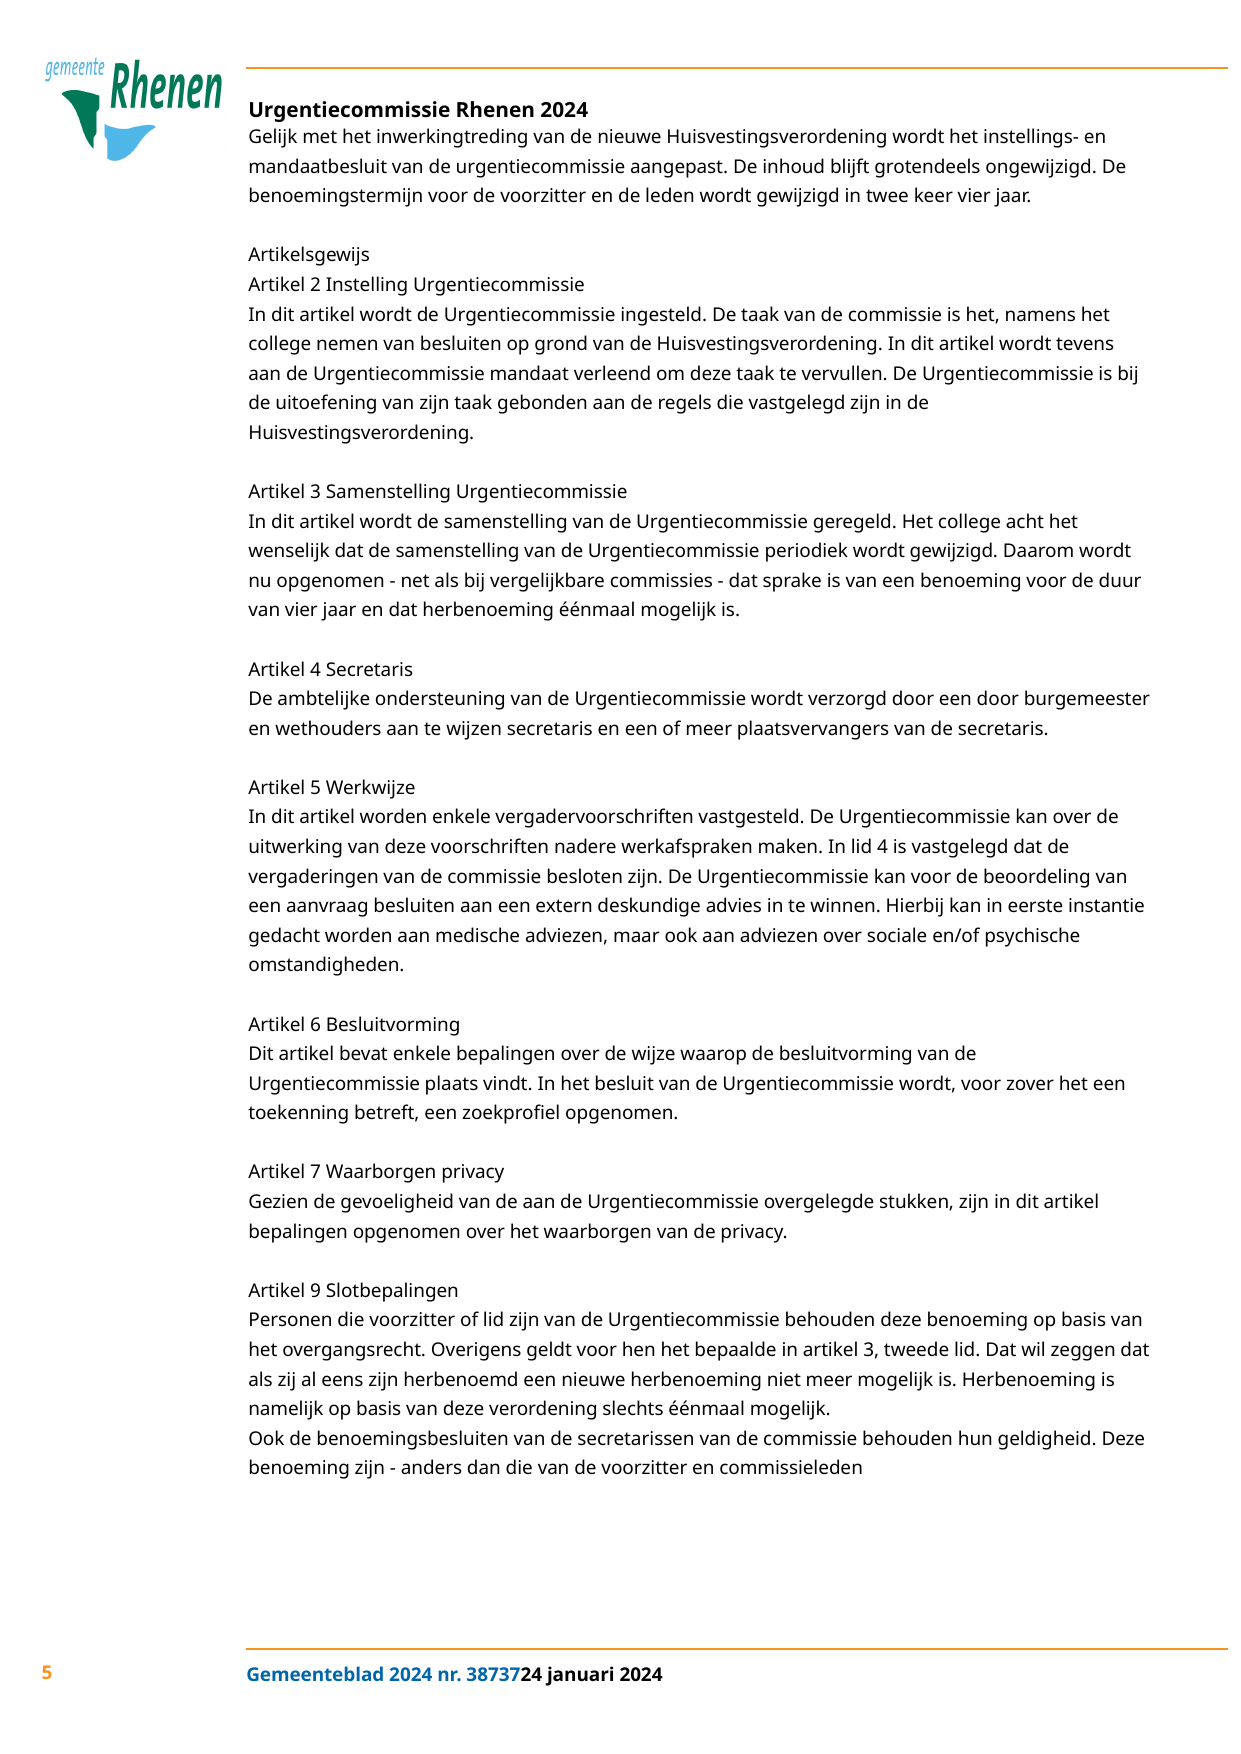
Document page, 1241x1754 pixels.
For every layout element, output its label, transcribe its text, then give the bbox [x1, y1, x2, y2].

text Artikel 5 Werkwijze [248, 774, 1152, 800]
text Artikel 6 Besluitvorming [248, 1011, 1152, 1037]
text Artikel 7 Waarborgen privacy [248, 1159, 1152, 1184]
text Dit artikel bevat enkele bepalingen over de wijze waarop de besluitvorming van de Urgentiecommissie plaats vindt. In het besluit van de Urgentiecommissie wordt, voor zover het een toekenning betreft, een zoekprofiel opgenomen. [248, 1040, 1152, 1125]
text Personen die voorzitter of lid zijn van de Urgentiecommissie behouden deze benoeming op basis van het overgangsrecht. Overigens geldt voor hen het bepaalde in artikel 3, tweede lid. Dat wil zeggen dat als zij al eens zijn herbenoemd een nieuwe herbenoeming niet meer mogelijk is. Herbenoeming is namelijk op basis van deze verordening slechts éénmaal mogelijk. [248, 1307, 1152, 1421]
text Artikel 9 Slotbepalingen [248, 1277, 1152, 1303]
text Artikel 2 Instelling Urgentiecommissie [248, 271, 1152, 297]
text Urgentiecommissie Rhenen 2024 [248, 95, 1152, 123]
text In dit artikel wordt de Urgentiecommissie ingesteld. De taak van de commissie is het, namens het college nemen van besluiten op grond van de Huisvestingsverordening. In dit artikel wordt tevens aan de Urgentiecommissie mandaat verleend om deze taak te vervullen. De Urgentiecommissie is bij de uitoefening van zijn taak gebonden aan de regels die vastgelegd zijn in de Huisvestingsverordening. [248, 301, 1152, 445]
picture [41, 47, 231, 172]
text Artikelsgewijs [248, 242, 1152, 267]
text Gelijk met het inwerkingtreding van de nieuwe Huisvestingsverordening wordt het instellings- en mandaatbesluit van de urgentiecommissie aangepast. De inhoud blijft grotendeels ongewijzigd. De benoemingstermijn voor de voorzitter en de leden wordt gewijzigd in twee keer vier jaar. [248, 123, 1152, 208]
text Ook de benoemingsbesluiten van de secretarissen van de commissie behouden hun geldigheid. Deze benoeming zijn - anders dan die van de voorzitter en commissieleden [248, 1425, 1152, 1480]
text Artikel 4 Secretaris [248, 656, 1152, 682]
text Artikel 3 Samenstelling Urgentiecommissie [248, 478, 1152, 504]
text De ambtelijke ondersteuning van de Urgentiecommissie wordt verzorgd door een door burgemeester en wethouders aan te wijzen secretaris en een of meer plaatsvervangers van de secretaris. [248, 685, 1152, 741]
text In dit artikel wordt de samenstelling van de Urgentiecommissie geregeld. Het college acht het wenselijk dat de samenstelling van de Urgentiecommissie periodiek wordt gewijzigd. Daarom wordt nu opgenomen - net als bij vergelijkbare commissies - dat sprake is van een benoeming voor de duur van vier jaar en dat herbenoeming éénmaal mogelijk is. [248, 508, 1152, 622]
text In dit artikel worden enkele vergadervoorschriften vastgesteld. De Urgentiecommissie kan over de uitwerking van deze voorschriften nadere werkafspraken maken. In lid 4 is vastgelegd dat de vergaderingen van de commissie besloten zijn. De Urgentiecommissie kan voor de beoordeling van een aanvraag besluiten aan een extern deskundige advies in te winnen. Hierbij kan in eerste instantie gedacht worden aan medische adviezen, maar ook aan adviezen over sociale en/of psychische omstandigheden. [248, 804, 1152, 977]
text Gezien de gevoeligheid van de aan de Urgentiecommissie overgelegde stukken, zijn in dit artikel bepalingen opgenomen over het waarborgen van de privacy. [248, 1188, 1152, 1244]
